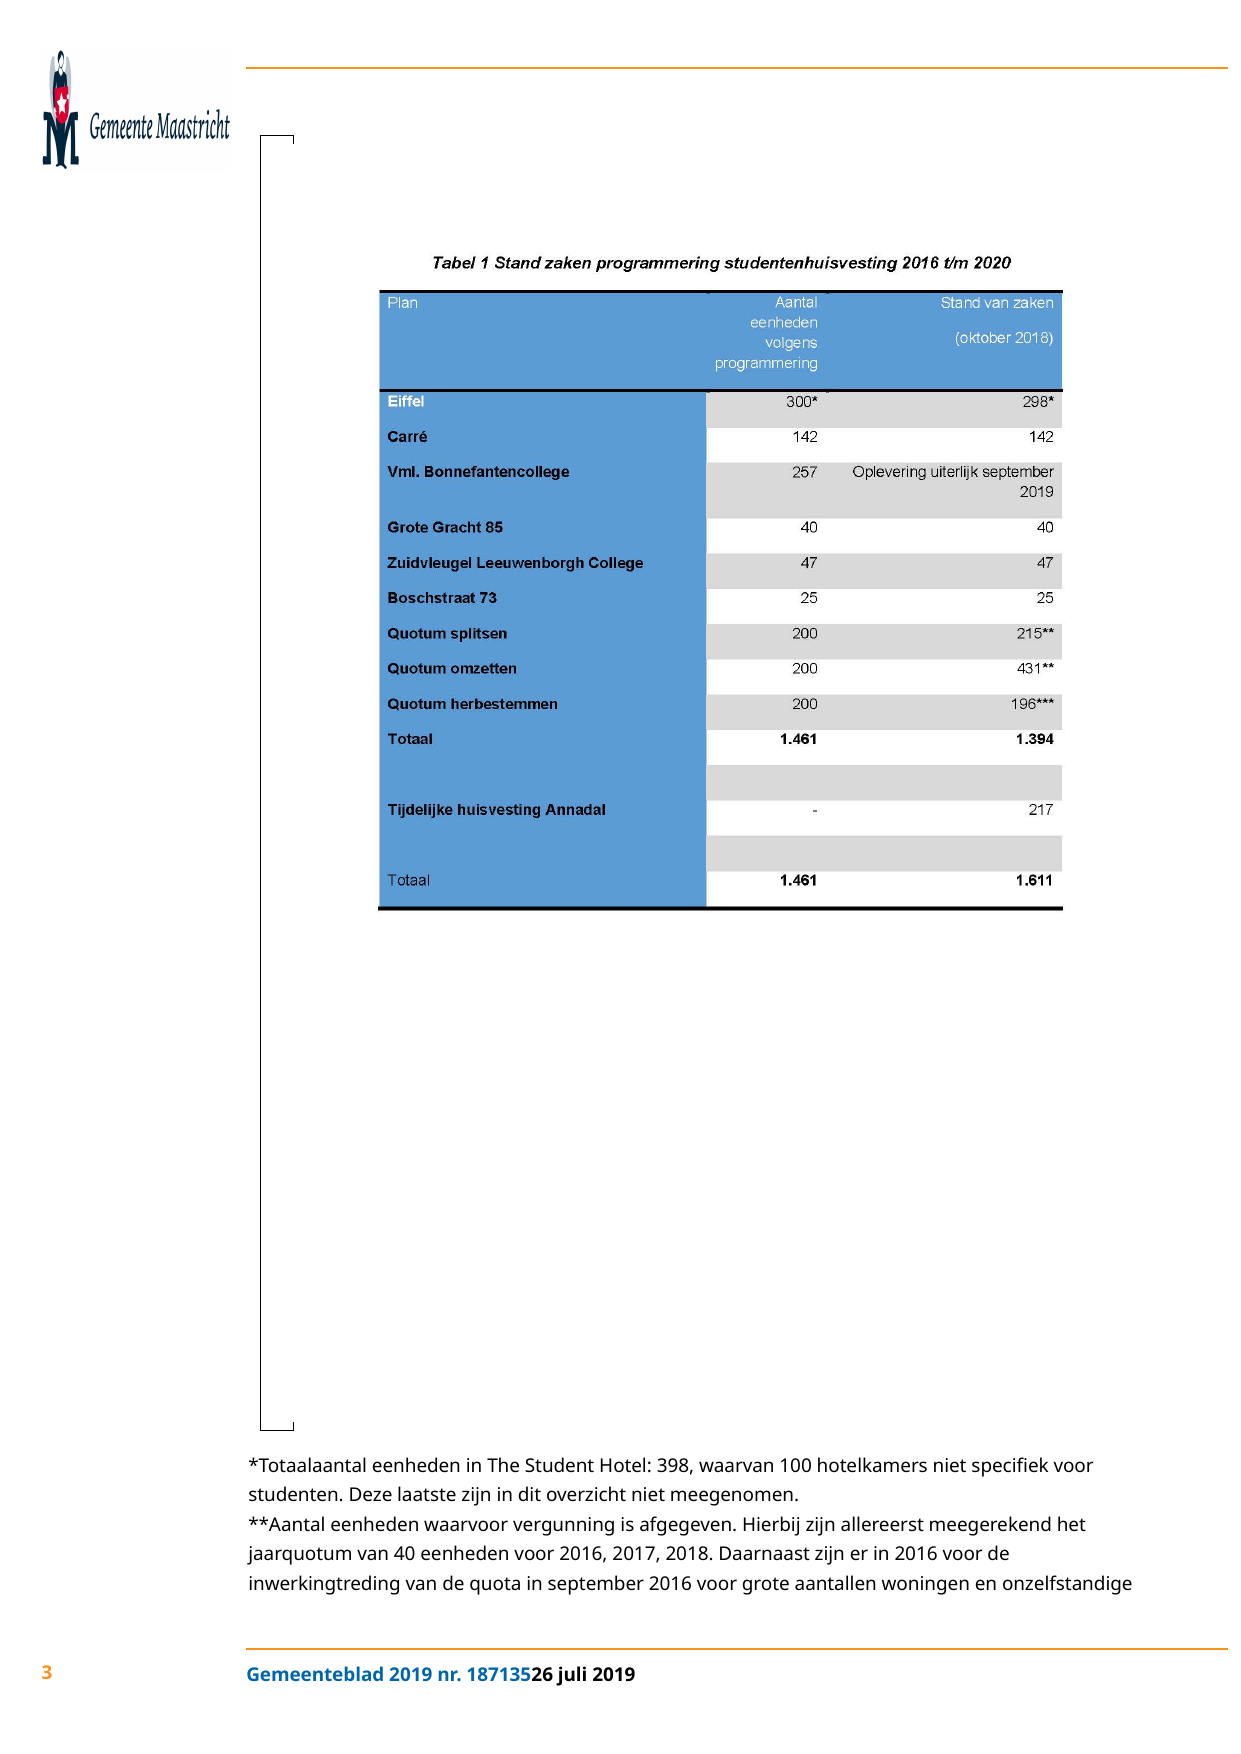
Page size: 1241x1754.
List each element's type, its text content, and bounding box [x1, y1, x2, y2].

text **Aantal eenheden waarvoor vergunning is afgegeven. Hierbij zijn allereerst meegerekend het jaarquotum van 40 eenheden voor 2016, 2017, 2018. Daarnaast zijn er in 2016 voor de inwerkingtreding van de quota in september 2016 voor grote aantallen woningen en onzelfstandige [248, 1511, 1152, 1596]
text *Totaalaantal eenheden in The Student Hotel: 398, waarvan 100 hotelkamers niet specifiek voor studenten. Deze laatste zijn in dit overzicht niet meegenomen. [248, 1452, 1152, 1507]
picture [41, 47, 231, 172]
picture [268, 144, 1173, 1422]
